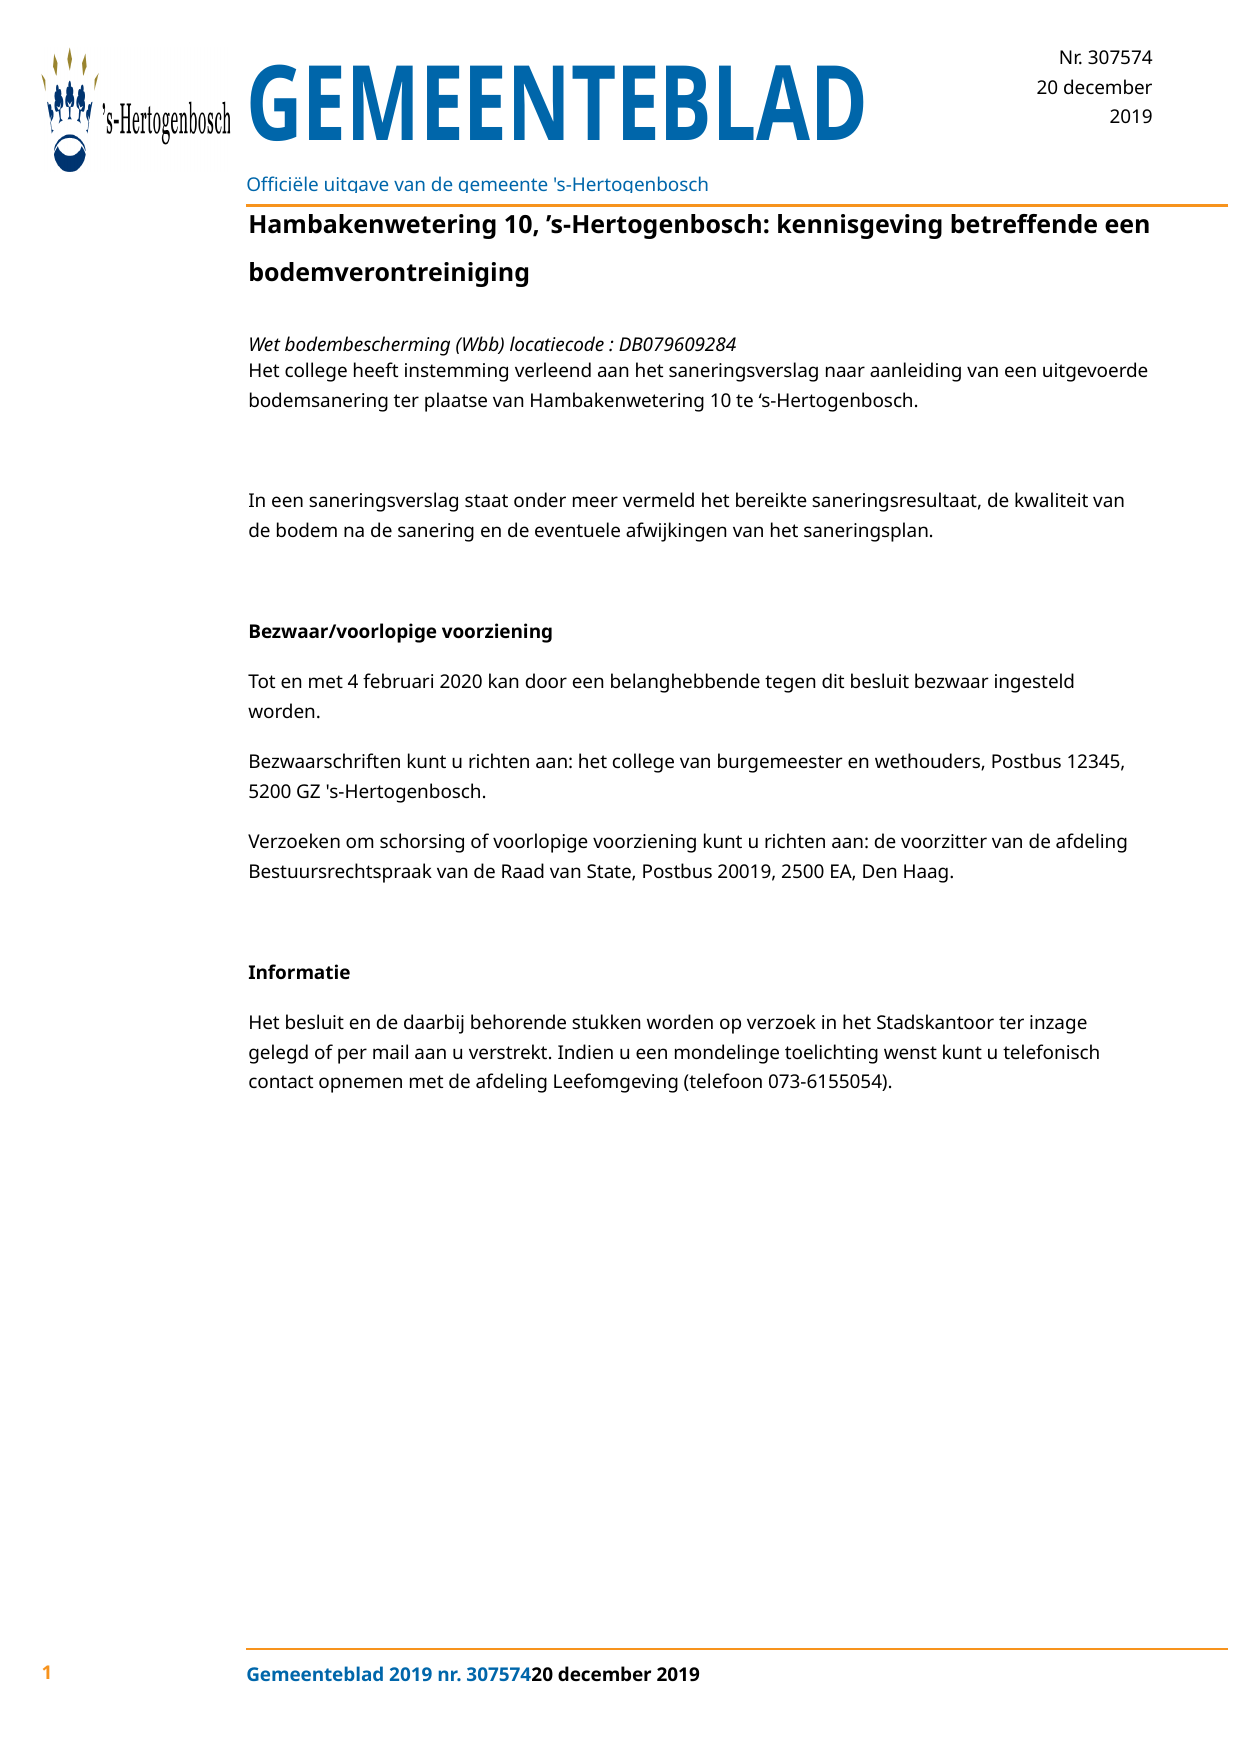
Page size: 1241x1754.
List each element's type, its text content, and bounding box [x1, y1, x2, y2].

text Wet bodembescherming (Wbb) locatiecode : DB079609284 [248, 331, 1152, 357]
picture [41, 47, 231, 172]
text Bezwaarschriften kunt u richten aan: het college van burgemeester en wethouders, Postbus 12345, 5200 GZ 's-Hertogenbosch. [248, 748, 1152, 804]
text Informatie [248, 959, 1152, 984]
text Het college heeft instemming verleend aan het saneringsverslag naar aanleiding van een uitgevoerde bodemsanering ter plaatse van Hambakenwetering 10 te ‘s-Hertogenbosch. [248, 357, 1152, 412]
text Het besluit en de daarbij behorende stukken worden op verzoek in het Stadskantoor ter inzage gelegd of per mail aan u verstrekt. Indien u een mondelinge toelichting wenst kunt u telefonisch contact opnemen met de afdeling Leefomgeving (telefoon 073-6155054). [248, 1009, 1152, 1094]
text Bezwaar/voorlopige voorziening [248, 618, 1152, 644]
text In een saneringsverslag staat onder meer vermeld het bereikte saneringsresultaat, de kwaliteit van de bodem na de sanering en de eventuele afwijkingen van het saneringsplan. [248, 488, 1152, 543]
text Tot en met 4 februari 2020 kan door een belanghebbende tegen dit besluit bezwaar ingesteld worden. [248, 668, 1152, 724]
text Hambakenwetering 10, ’s-Hertogenbosch: kennisgeving betreffende een bodemverontreiniging [248, 207, 1152, 288]
text Verzoeken om schorsing of voorlopige voorziening kunt u richten aan: de voorzitter van de afdeling Bestuursrechtspraak van de Raad van State, Postbus 20019, 2500 EA, Den Haag. [248, 828, 1152, 884]
